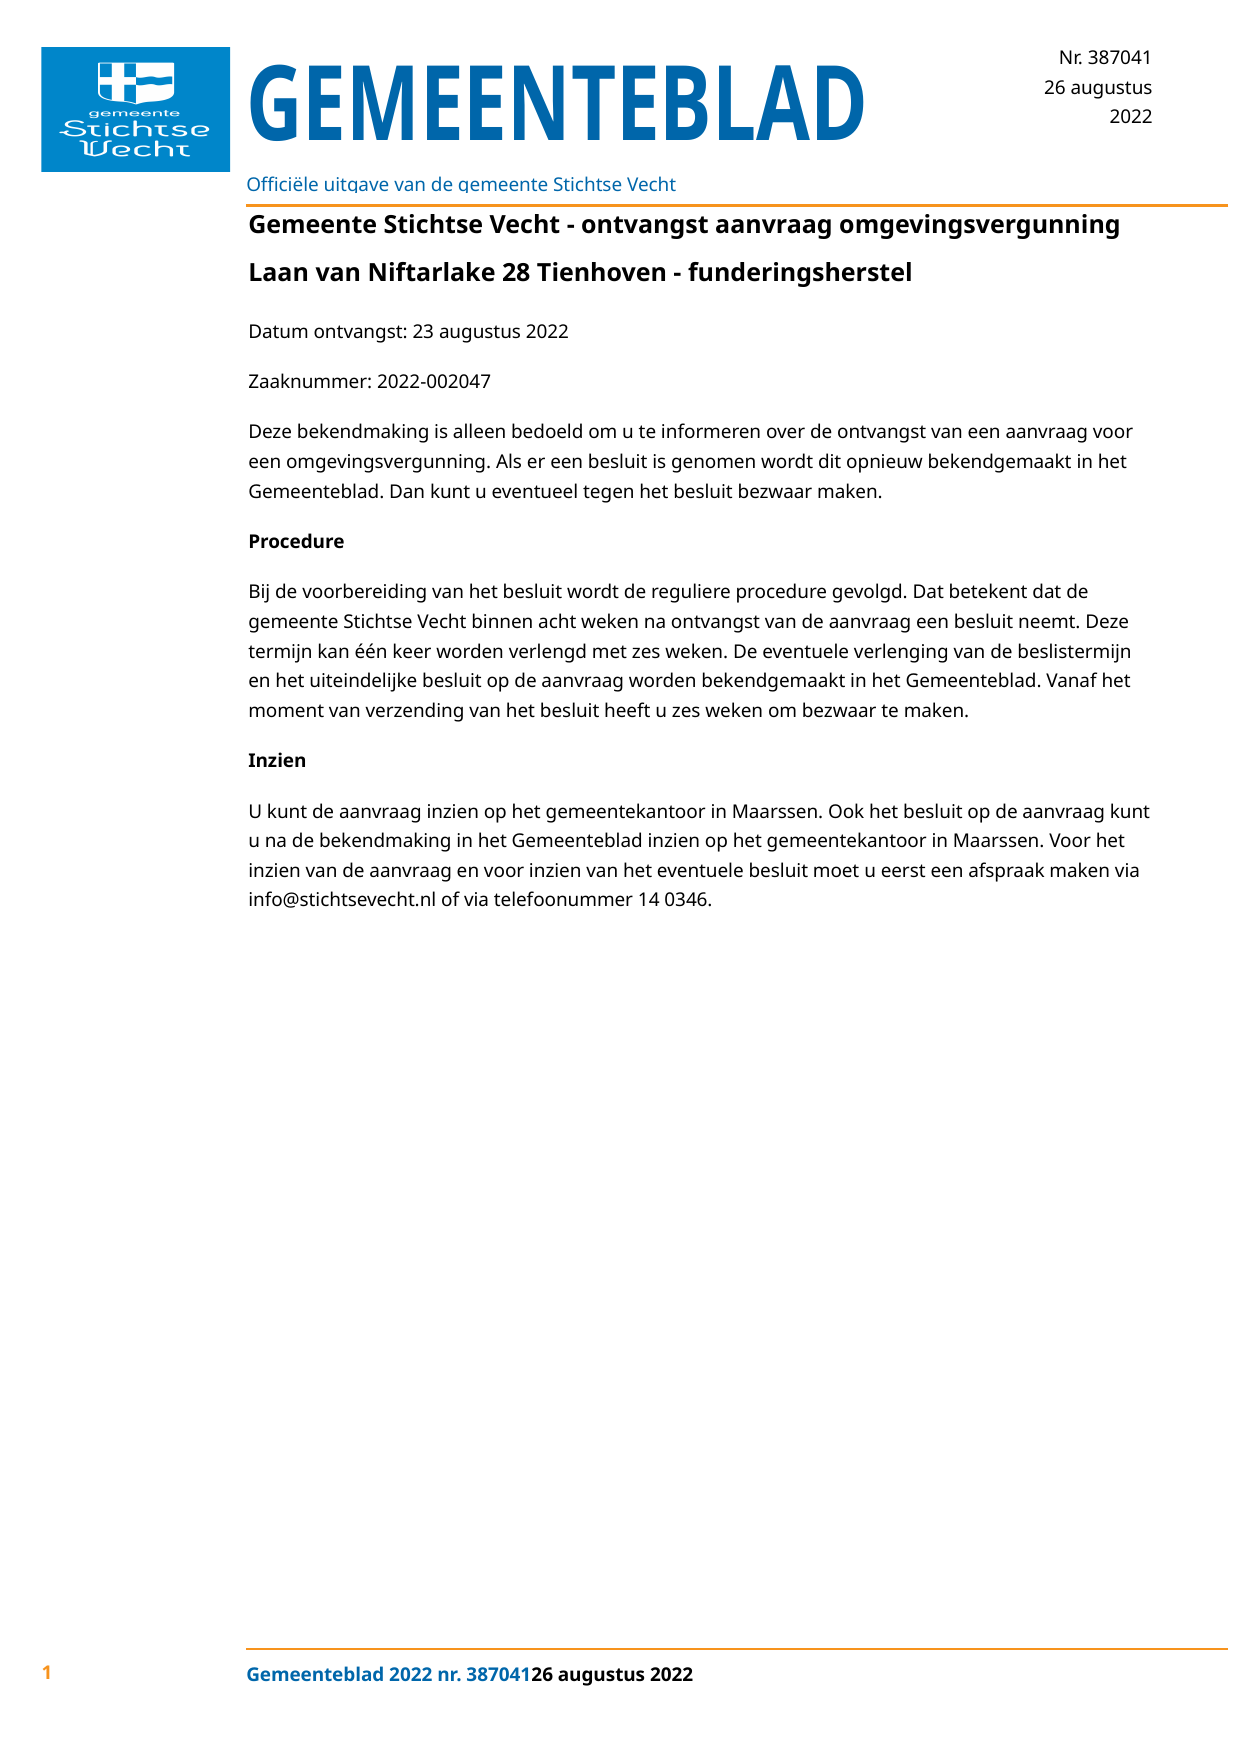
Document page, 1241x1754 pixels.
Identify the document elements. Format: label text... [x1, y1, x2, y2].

text U kunt de aanvraag inzien op het gemeentekantoor in Maarssen. Ook het besluit op de aanvraag kunt u na de bekendmaking in het Gemeenteblad inzien op het gemeentekantoor in Maarssen. Voor het inzien van de aanvraag en voor inzien van het eventuele besluit moet u eerst een afspraak maken via info@stichtsevecht.nl of via telefoonummer 14 0346. [248, 798, 1152, 912]
text Gemeente Stichtse Vecht - ontvangst aanvraag omgevingsvergunning Laan van Niftarlake 28 Tienhoven - funderingsherstel [248, 207, 1152, 288]
text Procedure [248, 528, 1152, 554]
text Bij de voorbereiding van het besluit wordt de reguliere procedure gevolgd. Dat betekent dat de gemeente Stichtse Vecht binnen acht weken na ontvangst van de aanvraag een besluit neemt. Deze termijn kan één keer worden verlengd met zes weken. De eventuele verlenging van de beslistermijn en het uiteindelijke besluit op de aanvraag worden bekendgemaakt in het Gemeenteblad. Vanaf het moment van verzending van het besluit heeft u zes weken om bezwaar te maken. [248, 579, 1152, 723]
text Inzien [248, 747, 1152, 773]
text Datum ontvangst: 23 augustus 2022 [248, 318, 1152, 344]
picture [99, 63, 135, 101]
text Zaaknummer: 2022-002047 [248, 368, 1152, 394]
picture [137, 63, 174, 103]
text Deze bekendmaking is alleen bedoeld om u te informeren over de ontvangst van een aanvraag voor een omgevingsvergunning. Als er een besluit is genomen wordt dit opnieuw bekendgemaakt in het Gemeenteblad. Dan kunt u eventueel tegen het besluit bezwaar maken. [248, 419, 1152, 504]
